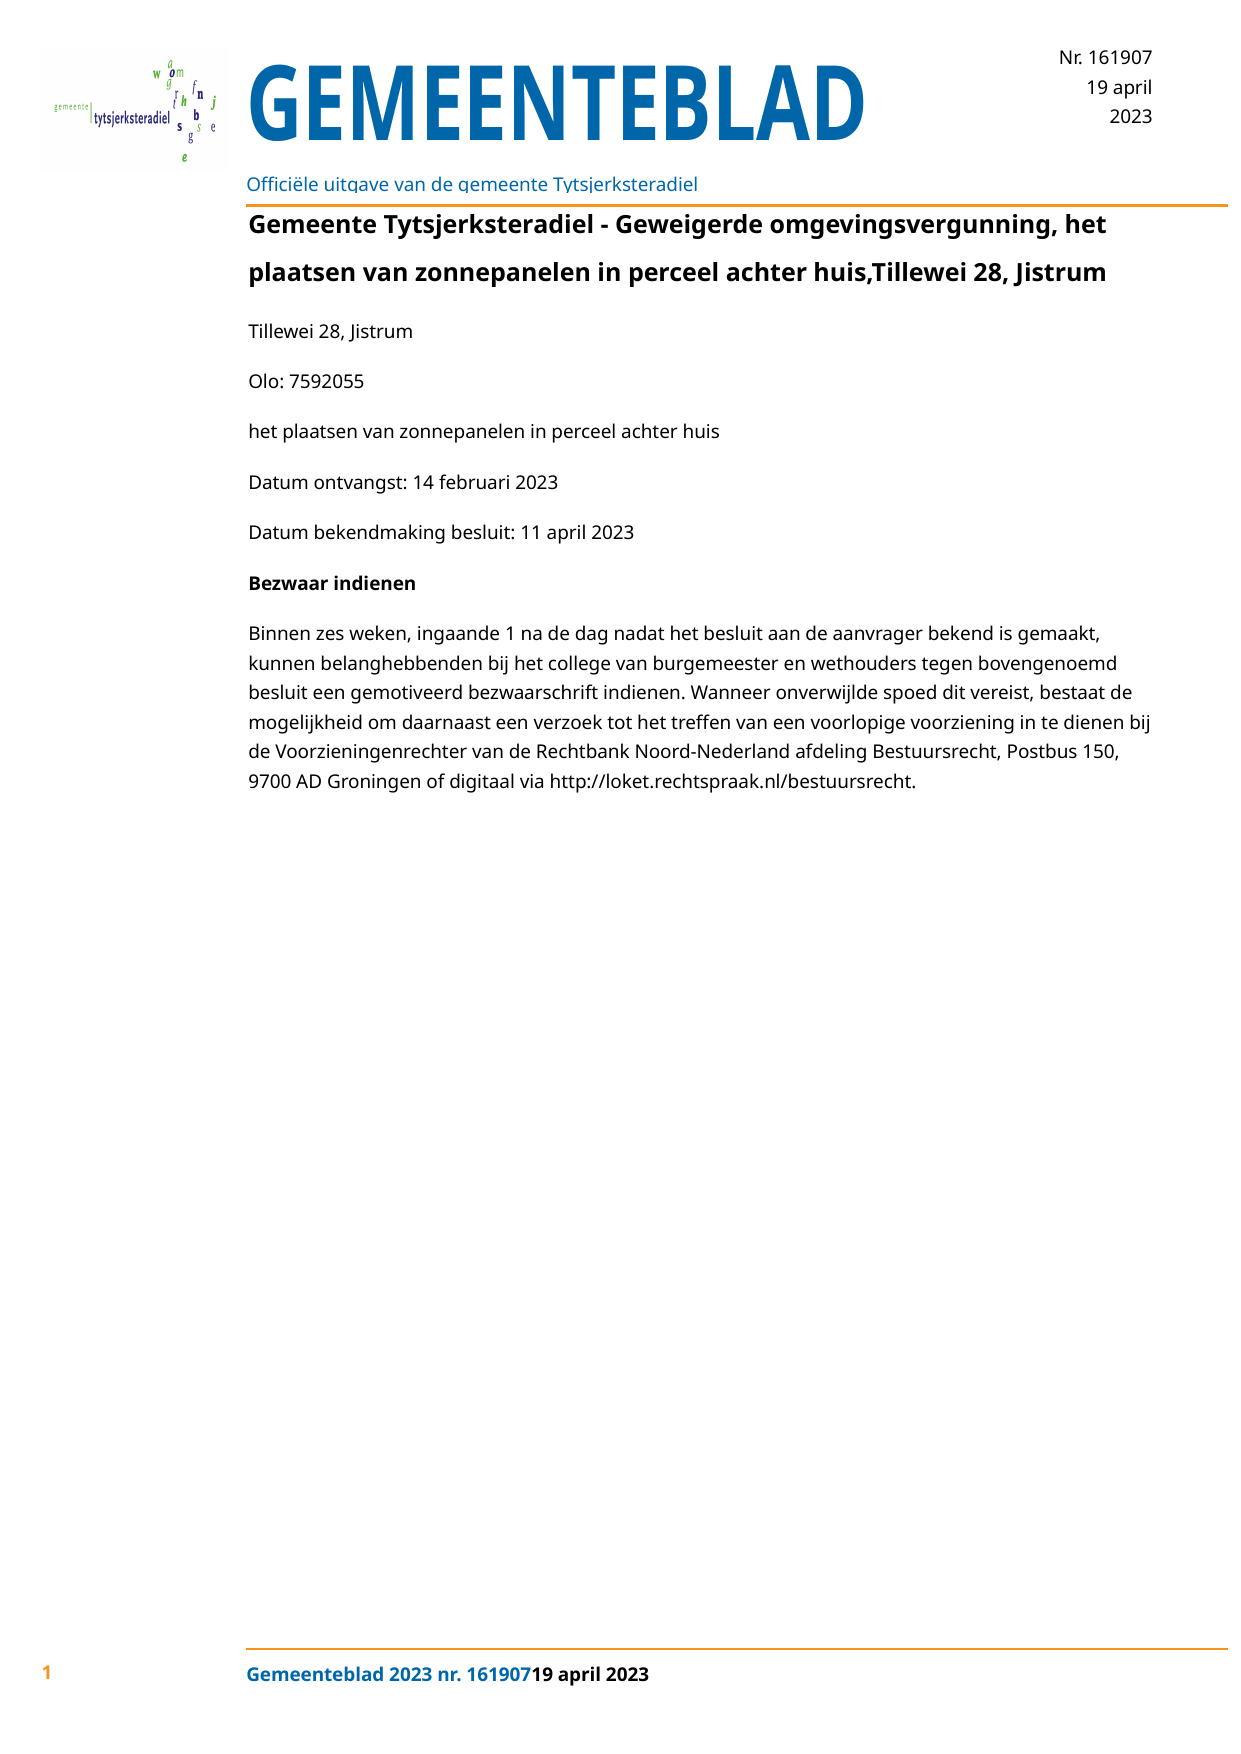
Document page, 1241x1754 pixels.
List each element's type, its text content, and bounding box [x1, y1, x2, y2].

text Gemeente Tytsjerksteradiel - Geweigerde omgevingsvergunning, het plaatsen van zonnepanelen in perceel achter huis,Tillewei 28, Jistrum [248, 207, 1152, 288]
picture [41, 47, 231, 172]
text Olo: 7592055 [248, 368, 1152, 394]
text het plaatsen van zonnepanelen in perceel achter huis [248, 419, 1152, 444]
text Datum bekendmaking besluit: 11 april 2023 [248, 519, 1152, 545]
text Binnen zes weken, ingaande 1 na de dag nadat het besluit aan de aanvrager bekend is gemaakt, kunnen belanghebbenden bij het college van burgemeester en wethouders tegen bovengenoemd besluit een gemotiveerd bezwaarschrift indienen. Wanneer onverwijlde spoed dit vereist, bestaat de mogelijkheid om daarnaast een verzoek tot het treffen van een voorlopige voorziening in te dienen bij de Voorzieningenrechter van de Rechtbank Noord-Nederland afdeling Bestuursrecht, Postbus 150, 9700 AD Groningen of digitaal via http://loket.rechtspraak.nl/bestuursrecht. [248, 620, 1152, 794]
text Tillewei 28, Jistrum [248, 318, 1152, 344]
text Datum ontvangst: 14 februari 2023 [248, 469, 1152, 495]
text Bezwaar indienen [248, 570, 1152, 596]
